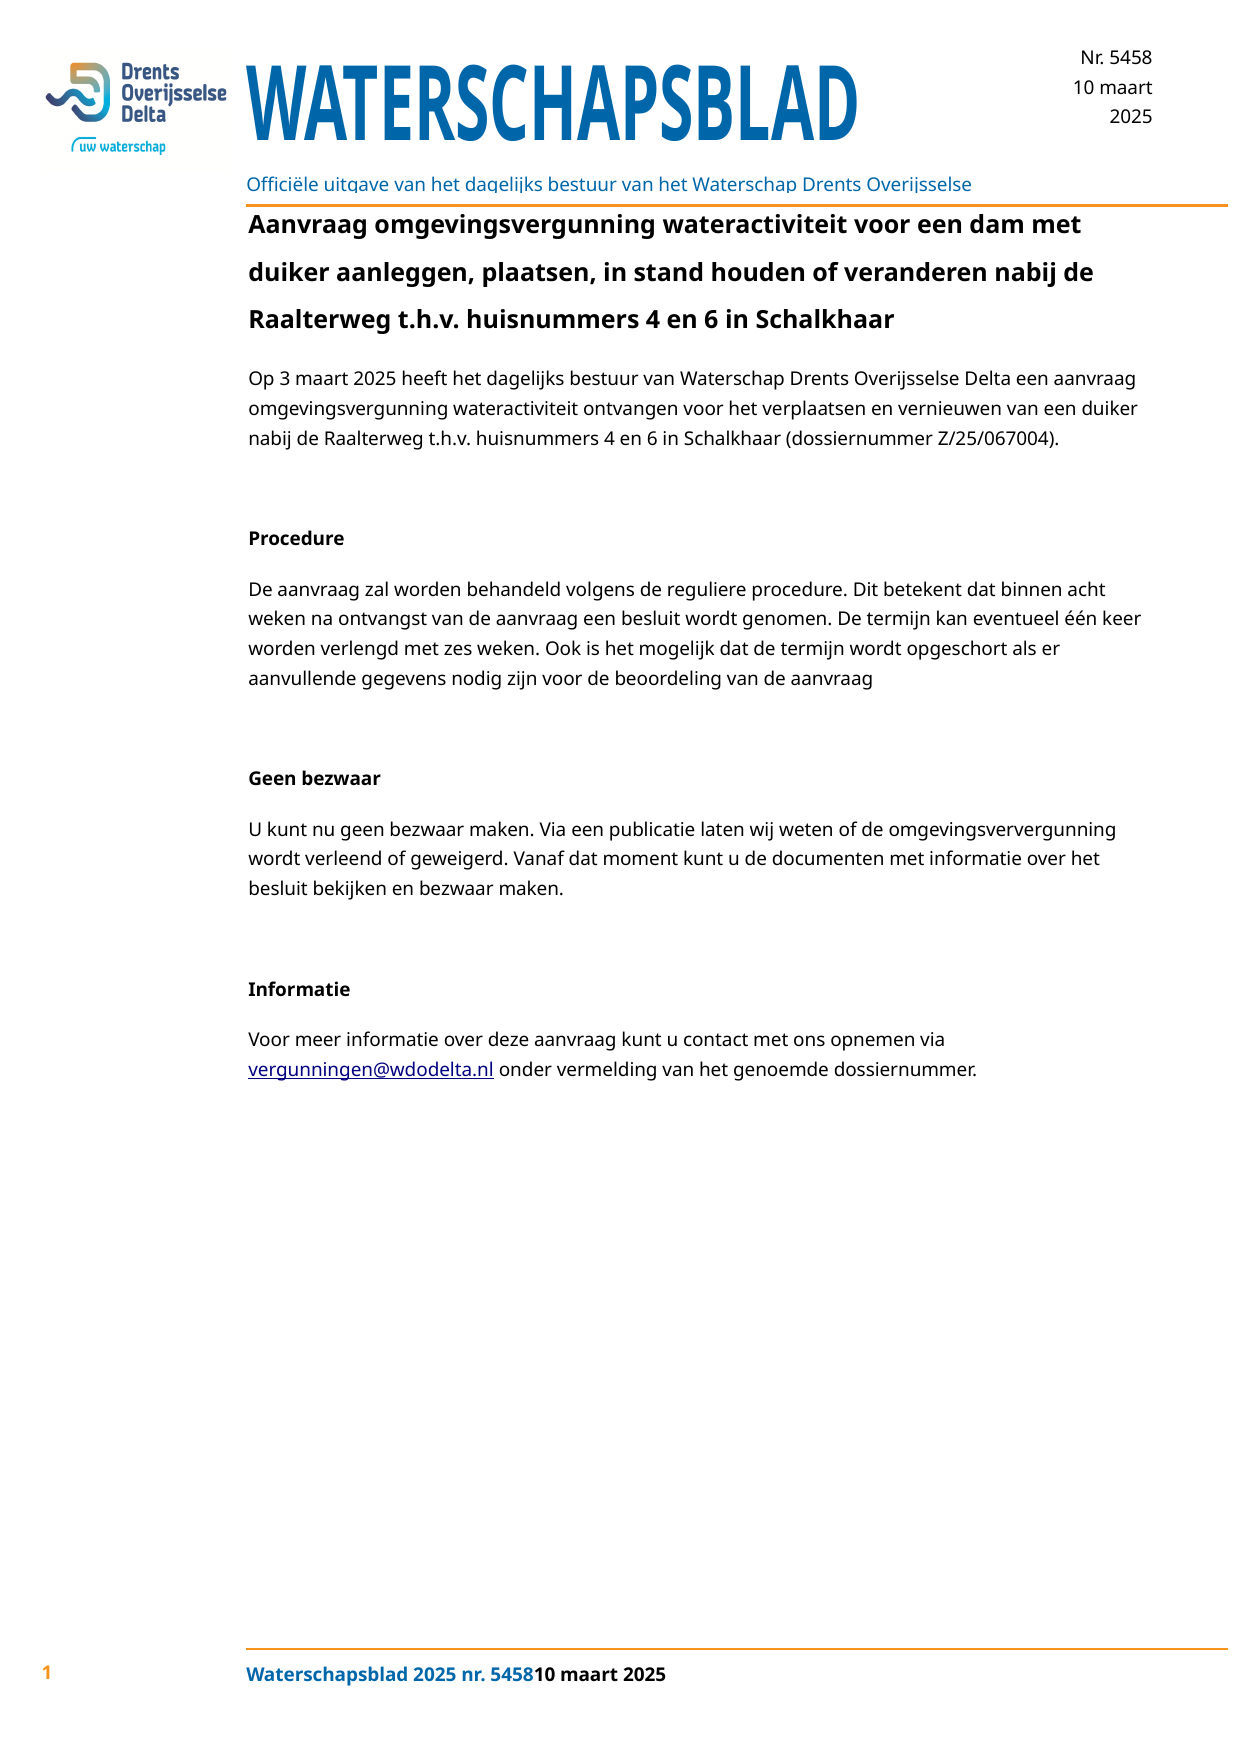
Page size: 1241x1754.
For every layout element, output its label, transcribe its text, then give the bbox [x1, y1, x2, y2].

picture [41, 47, 231, 172]
text Procedure [248, 526, 1152, 551]
text De aanvraag zal worden behandeld volgens de reguliere procedure. Dit betekent dat binnen acht weken na ontvangst van de aanvraag een besluit wordt genomen. De termijn kan eventueel één keer worden verlengd met zes weken. Ook is het mogelijk dat de termijn wordt opgeschort als er aanvullende gegevens nodig zijn voor de beoordeling van de aanvraag [248, 576, 1152, 690]
text U kunt nu geen bezwaar maken. Via een publicatie laten wij weten of de omgevingsververgunning wordt verleend of geweigerd. Vanaf dat moment kunt u de documenten met informatie over het besluit bekijken en bezwaar maken. [248, 816, 1152, 901]
text Aanvraag omgevingsvergunning wateractiviteit voor een dam met duiker aanleggen, plaatsen, in stand houden of veranderen nabij de Raalterweg t.h.v. huisnummers 4 en 6 in Schalkhaar [248, 207, 1152, 336]
text Op 3 maart 2025 heeft het dagelijks bestuur van Waterschap Drents Overijsselse Delta een aanvraag omgevingsvergunning wateractiviteit ontvangen voor het verplaatsen en vernieuwen van een duiker nabij de Raalterweg t.h.v. huisnummers 4 en 6 in Schalkhaar (dossiernummer Z/25/067004). [248, 366, 1152, 450]
text Geen bezwaar [248, 766, 1152, 791]
text Voor meer informatie over deze aanvraag kunt u contact met ons opnemen via vergunningen@wdodelta.nl onder vermelding van het genoemde dossiernummer. [248, 1026, 1152, 1082]
text Informatie [248, 976, 1152, 1002]
